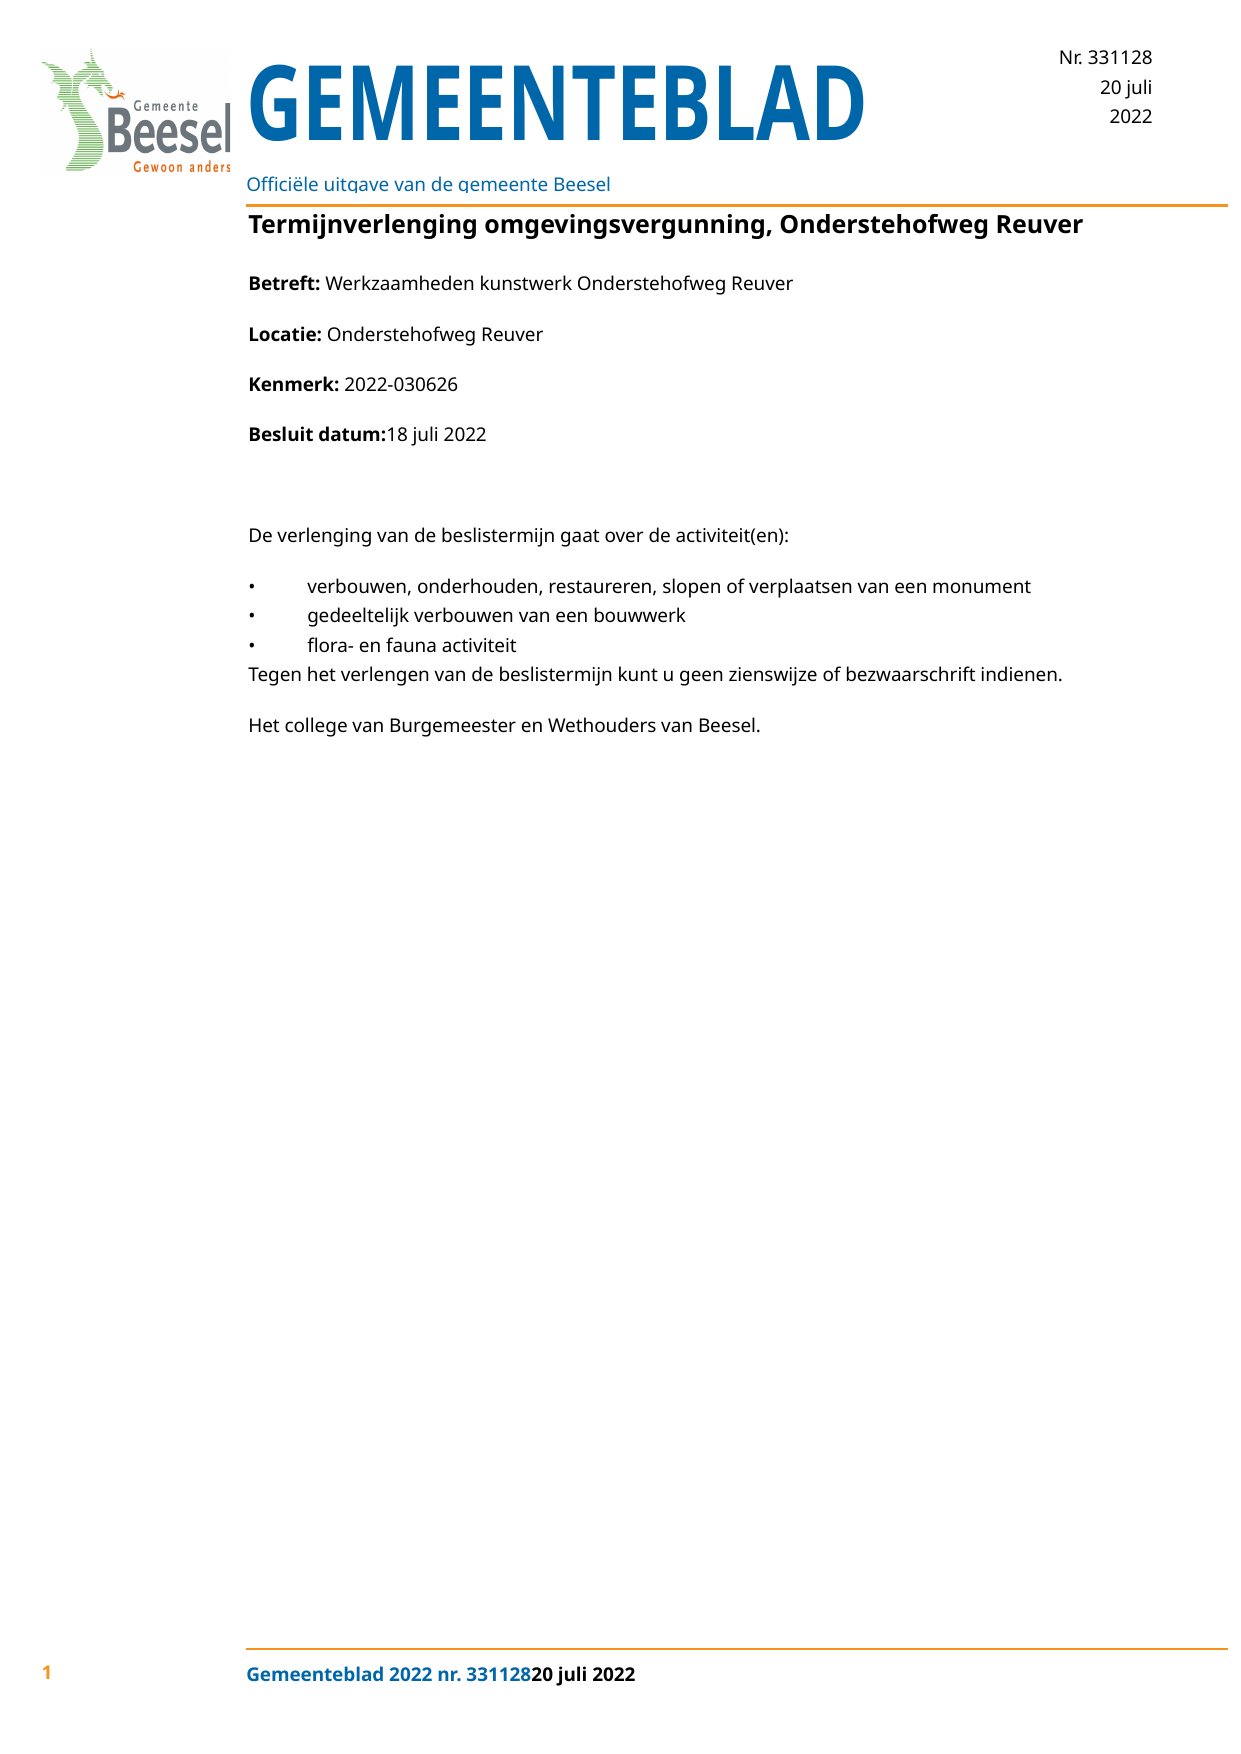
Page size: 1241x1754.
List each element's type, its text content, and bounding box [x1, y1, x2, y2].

list verbouwen, onderhouden, restaureren, slopen of verplaatsen van een monument [248, 573, 1152, 598]
text Het college van Burgemeester en Wethouders van Beesel. [248, 712, 1152, 738]
text Termijnverlenging omgevingsvergunning, Onderstehofweg Reuver [248, 207, 1152, 241]
text Locatie: Onderstehofweg Reuver [248, 321, 1152, 346]
list flora- en fauna activiteit [248, 632, 1152, 658]
picture [41, 47, 231, 172]
list gedeeltelijk verbouwen van een bouwwerk [248, 602, 1152, 628]
text De verlenging van de beslistermijn gaat over de activiteit(en): [248, 522, 1152, 548]
text Kenmerk: 2022-030626 [248, 371, 1152, 397]
text Tegen het verlengen van de beslistermijn kunt u geen zienswijze of bezwaarschrift indienen. [248, 662, 1152, 687]
text Besluit datum:18 juli 2022 [248, 422, 1152, 447]
text Betreft: Werkzaamheden kunstwerk Onderstehofweg Reuver [248, 270, 1152, 296]
